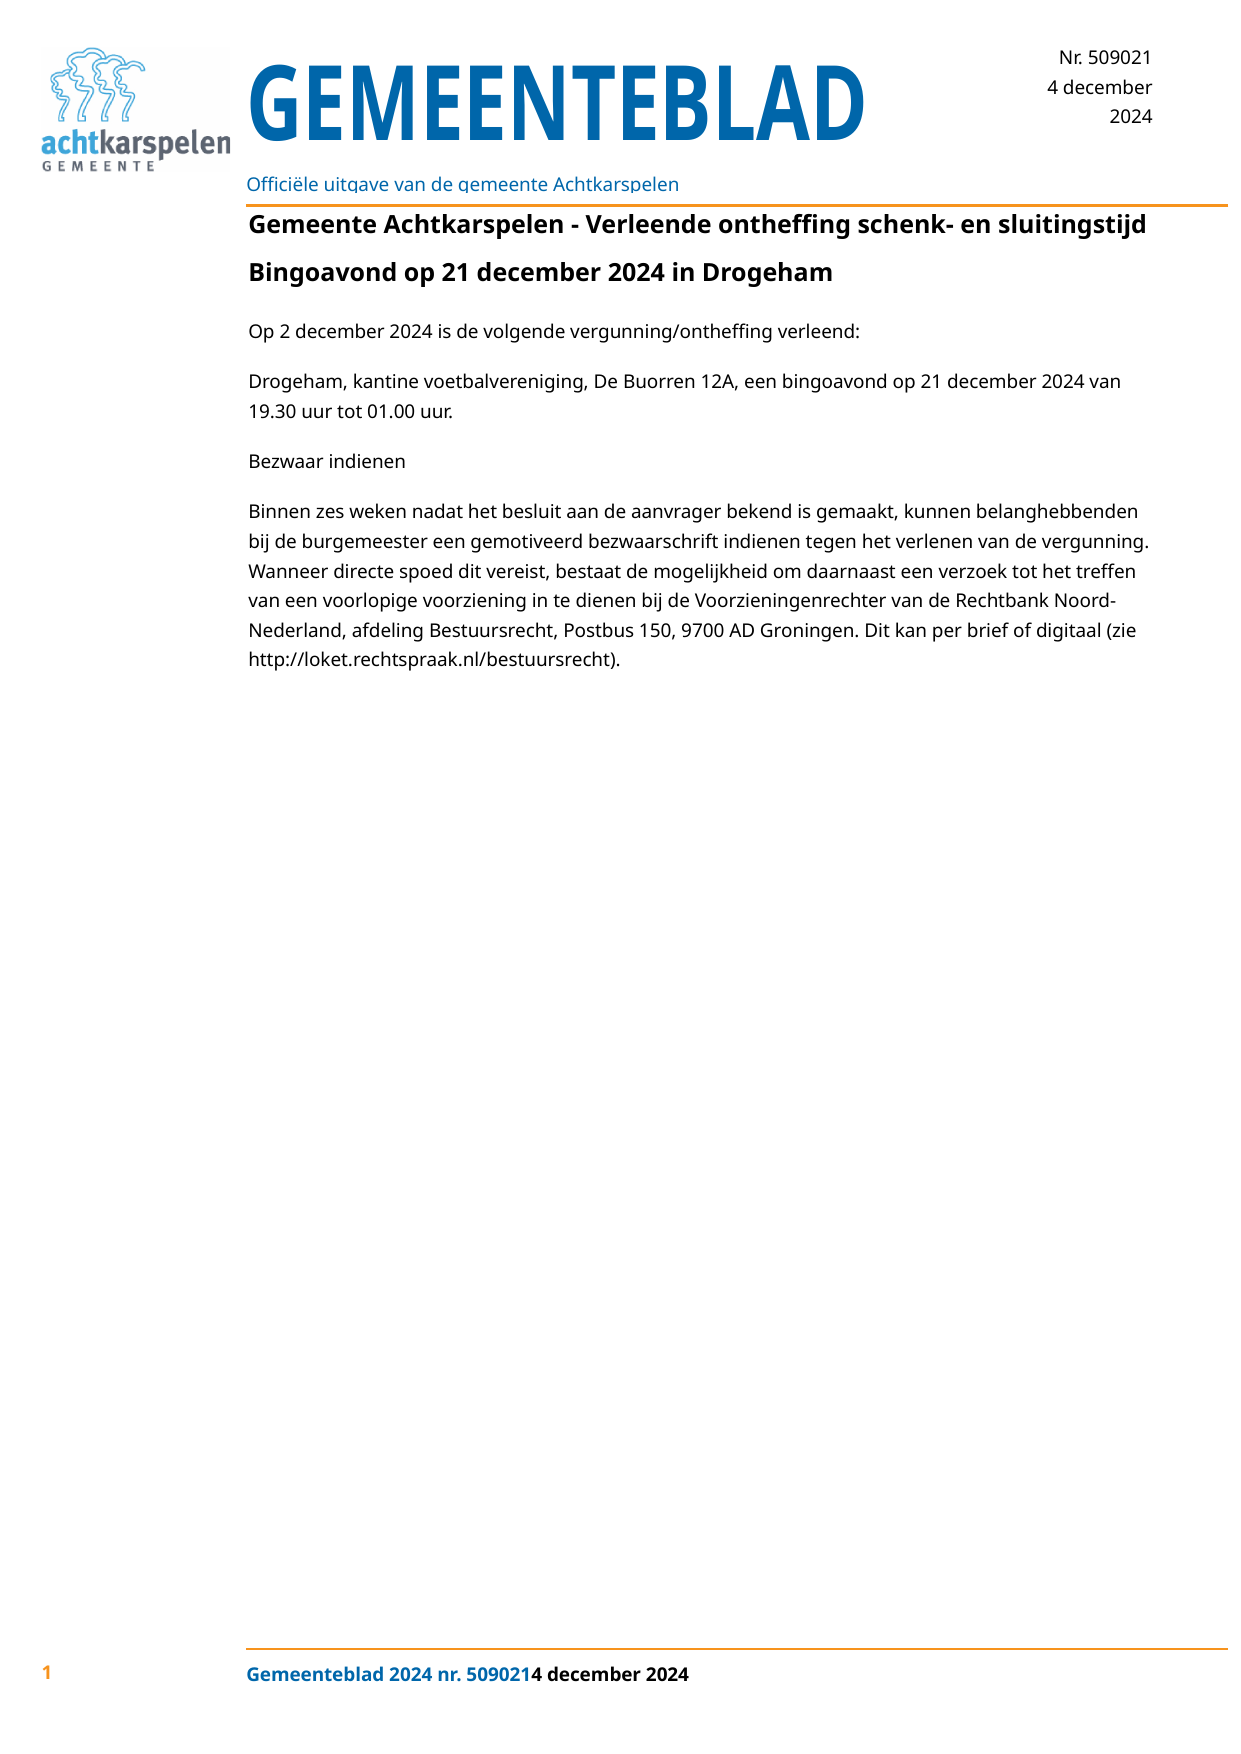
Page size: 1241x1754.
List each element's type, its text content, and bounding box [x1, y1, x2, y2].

picture [41, 47, 231, 172]
text Drogeham, kantine voetbalvereniging, De Buorren 12A, een bingoavond op 21 december 2024 van 19.30 uur tot 01.00 uur. [248, 368, 1152, 424]
text Gemeente Achtkarspelen - Verleende ontheffing schenk- en sluitingstijd Bingoavond op 21 december 2024 in Drogeham [248, 207, 1152, 288]
text Bezwaar indienen [248, 448, 1152, 474]
text Op 2 december 2024 is de volgende vergunning/ontheffing verleend: [248, 318, 1152, 344]
text Binnen zes weken nadat het besluit aan de aanvrager bekend is gemaakt, kunnen belanghebbenden bij de burgemeester een gemotiveerd bezwaarschrift indienen tegen het verlenen van de vergunning. Wanneer directe spoed dit vereist, bestaat de mogelijkheid om daarnaast een verzoek tot het treffen van een voorlopige voorziening in te dienen bij de Voorzieningenrechter van de Rechtbank Noord-Nederland, afdeling Bestuursrecht, Postbus 150, 9700 AD Groningen. Dit kan per brief of digitaal (zie http://loket.rechtspraak.nl/bestuursrecht). [248, 499, 1152, 672]
